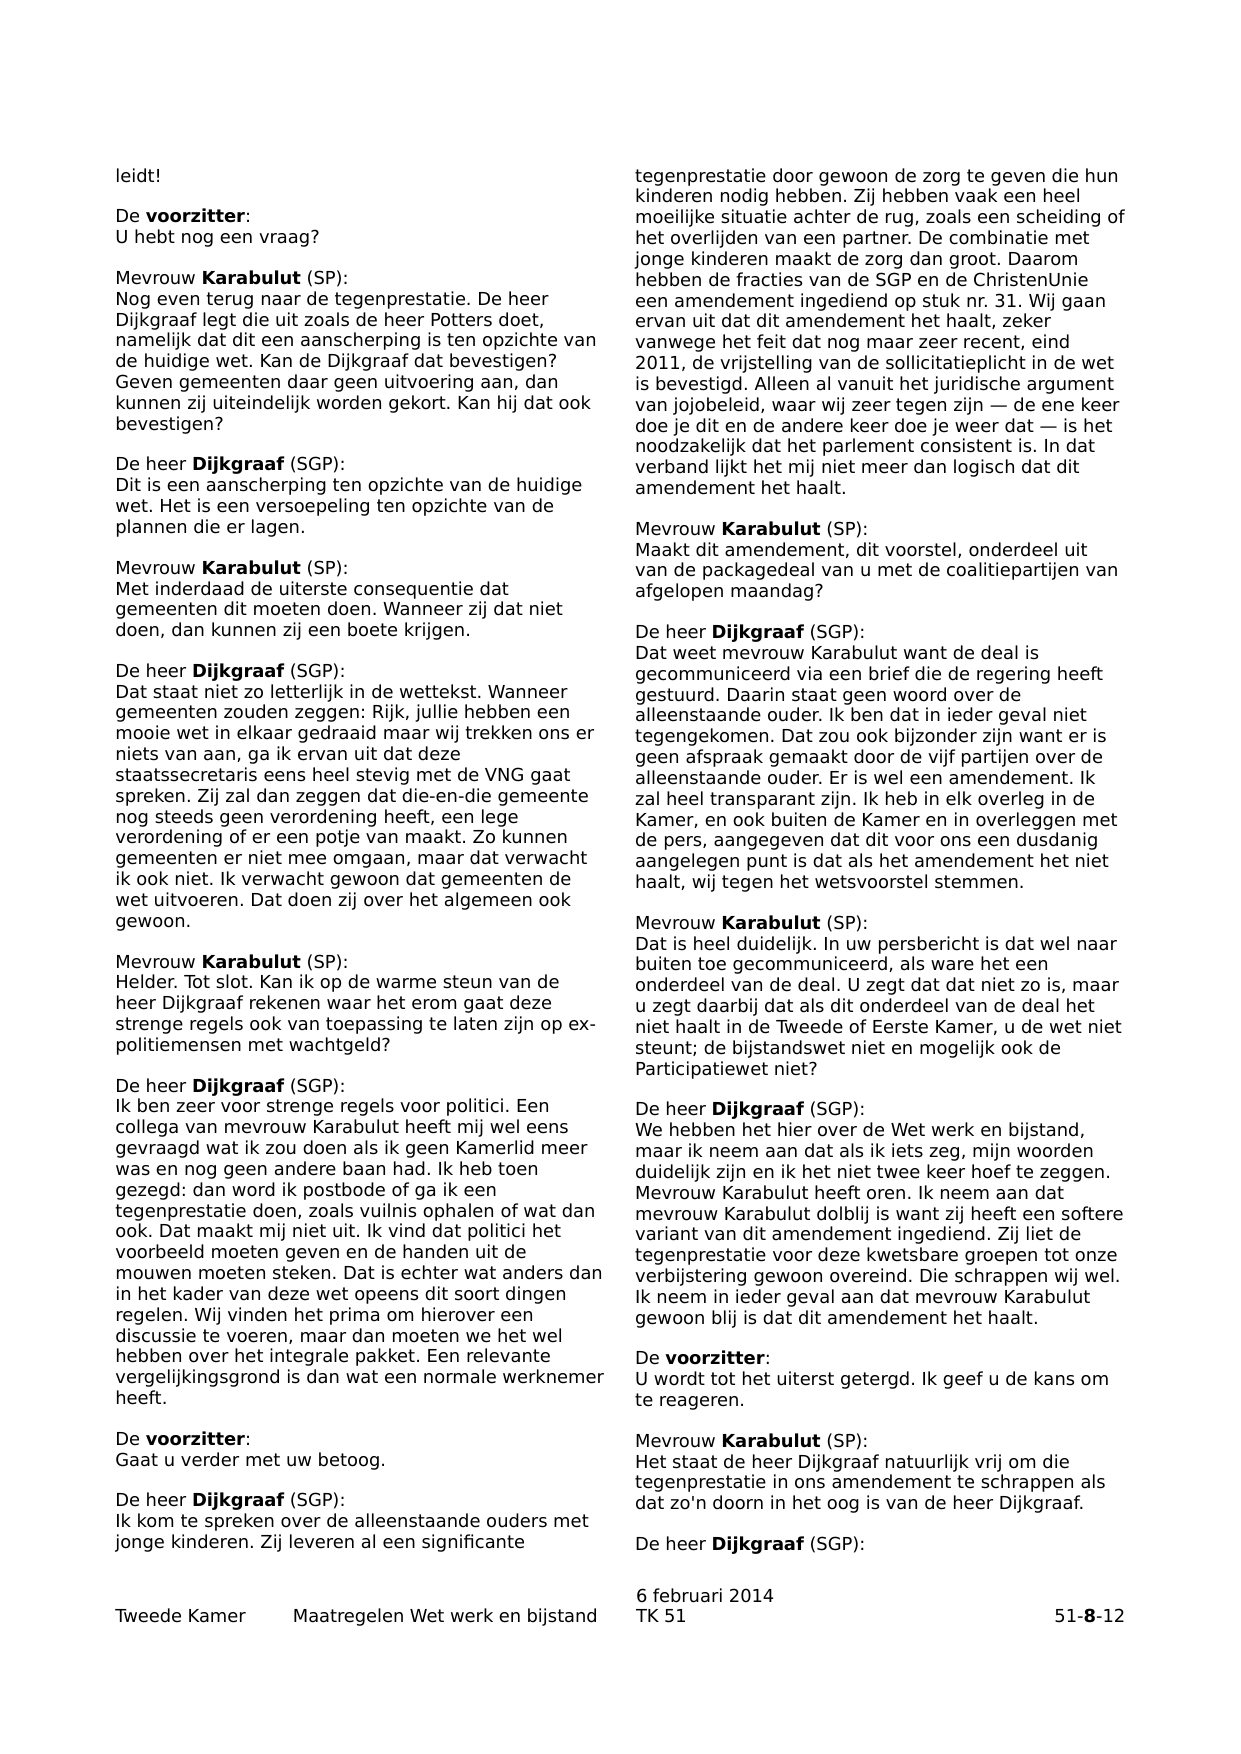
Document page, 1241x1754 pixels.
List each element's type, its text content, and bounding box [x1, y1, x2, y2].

text Ik kom te spreken over de alleenstaande ouders met jonge kinderen. Zij leveren al een significante [115, 1511, 605, 1553]
text De heer Dijkgraaf (SGP): [115, 661, 605, 681]
text Dat is heel duidelijk. In uw persbericht is dat wel naar buiten toe gecommuniceerd, als ware het een onderdeel van de deal. U zegt dat dat niet zo is, maar u zegt daarbij dat als dit onderdeel van de deal het niet haalt in de Tweede of Eerste Kamer, u de wet niet steunt; de bijstandswet niet en mogelijk ook de Participatiewet niet? [635, 933, 1125, 1079]
text De heer Dijkgraaf (SGP): [635, 622, 1125, 643]
text Mevrouw Karabulut (SP): [115, 557, 605, 578]
text We hebben het hier over de Wet werk en bijstand, maar ik neem aan dat als ik iets zeg, mijn woorden duidelijk zijn en ik het niet twee keer hoef te zeggen. Mevrouw Karabulut heeft oren. Ik neem aan dat mevrouw Karabulut dolblij is want zij heeft een softere variant van dit amendement ingediend. Zij liet de tegenprestatie voor deze kwetsbare groepen tot onze verbijstering gewoon overeind. Die schrappen wij wel. Ik neem in ieder geval aan dat mevrouw Karabulut gewoon blij is dat dit amendement het haalt. [635, 1120, 1125, 1328]
text De heer Dijkgraaf (SGP): [115, 454, 605, 475]
text U hebt nog een vraag? [115, 227, 605, 248]
text Helder. Tot slot. Kan ik op de warme steun van de heer Dijkgraaf rekenen waar het erom gaat deze strenge regels ook van toepassing te laten zijn op ex-politiemensen met wachtgeld? [115, 972, 605, 1056]
text Gaat u verder met uw betoog. [115, 1449, 605, 1470]
text Mevrouw Karabulut (SP): [635, 519, 1125, 539]
text Maakt dit amendement, dit voorstel, onderdeel uit van de packagedeal van u met de coalitiepartijen van afgelopen maandag? [635, 539, 1125, 602]
text tegenprestatie door gewoon de zorg te geven die hun kinderen nodig hebben. Zij hebben vaak een heel moeilijke situatie achter de rug, zoals een scheiding of het overlijden van een partner. De combinatie met jonge kinderen maakt de zorg dan groot. Daarom hebben de fracties van de SGP en de ChristenUnie een amendement ingediend op stuk nr. 31. Wij gaan ervan uit dat dit amendement het haalt, zeker vanwege het feit dat nog maar zeer recent, eind 2011, de vrijstelling van de sollicitatieplicht in de wet is bevestigd. Alleen al vanuit het juridische argument van jojobeleid, waar wij zeer tegen zijn — de ene keer doe je dit en de andere keer doe je weer dat — is het noodzakelijk dat het parlement consistent is. In dat verband lijkt het mij niet meer dan logisch dat dit amendement het haalt. [635, 165, 1125, 499]
text Ik ben zeer voor strenge regels voor politici. Een collega van mevrouw Karabulut heeft mij wel eens gevraagd wat ik zou doen als ik geen Kamerlid meer was en nog geen andere baan had. Ik heb toen gezegd: dan word ik postbode of ga ik een tegenprestatie doen, zoals vuilnis ophalen of wat dan ook. Dat maakt mij niet uit. Ik vind dat politici het voorbeeld moeten geven en de handen uit de mouwen moeten steken. Dat is echter wat anders dan in het kader van deze wet opeens dit soort dingen regelen. Wij vinden het prima om hierover een discussie te voeren, maar dan moeten we het wel hebben over het integrale pakket. Een relevante vergelijkingsgrond is dan wat een normale werknemer heeft. [115, 1096, 605, 1409]
text De voorzitter: [635, 1348, 1125, 1369]
text Mevrouw Karabulut (SP): [115, 268, 605, 288]
text De heer Dijkgraaf (SGP): [115, 1076, 605, 1096]
text U wordt tot het uiterst getergd. Ik geef u de kans om te reageren. [635, 1369, 1125, 1411]
text leidt! [115, 165, 605, 186]
text Het staat de heer Dijkgraaf natuurlijk vrij om die tegenprestatie in ons amendement te schrappen als dat zo'n doorn in het oog is van de heer Dijkgraaf. [635, 1451, 1125, 1514]
text De voorzitter: [115, 206, 605, 227]
text Dat staat niet zo letterlijk in de wettekst. Wanneer gemeenten zouden zeggen: Rijk, jullie hebben een mooie wet in elkaar gedraaid maar wij trekken ons er niets van aan, ga ik ervan uit dat deze staatssecretaris eens heel stevig met de VNG gaat spreken. Zij zal dan zeggen dat die-en-die gemeente nog steeds geen verordening heeft, een lege verordening of er een potje van maakt. Zo kunnen gemeenten er niet mee omgaan, maar dat verwacht ik ook niet. Ik verwacht gewoon dat gemeenten de wet uitvoeren. Dat doen zij over het algemeen ook gewoon. [115, 681, 605, 931]
text Met inderdaad de uiterste consequentie dat gemeenten dit moeten doen. Wanneer zij dat niet doen, dan kunnen zij een boete krijgen. [115, 578, 605, 641]
text De heer Dijkgraaf (SGP): [635, 1099, 1125, 1120]
text Nog even terug naar de tegenprestatie. De heer Dijkgraaf legt die uit zoals de heer Potters doet, namelijk dat dit een aanscherping is ten opzichte van de huidige wet. Kan de Dijkgraaf dat bevestigen? Geven gemeenten daar geen uitvoering aan, dan kunnen zij uiteindelijk worden gekort. Kan hij dat ook bevestigen? [115, 288, 605, 434]
text De heer Dijkgraaf (SGP): [635, 1534, 1125, 1554]
text Mevrouw Karabulut (SP): [635, 913, 1125, 933]
text Dit is een aanscherping ten opzichte van de huidige wet. Het is een versoepeling ten opzichte van de plannen die er lagen. [115, 475, 605, 537]
text Dat weet mevrouw Karabulut want de deal is gecommuniceerd via een brief die de regering heeft gestuurd. Daarin staat geen woord over de alleenstaande ouder. Ik ben dat in ieder geval niet tegengekomen. Dat zou ook bijzonder zijn want er is geen afspraak gemaakt door de vijf partijen over de alleenstaande ouder. Er is wel een amendement. Ik zal heel transparant zijn. Ik heb in elk overleg in de Kamer, en ook buiten de Kamer en in overleggen met de pers, aangegeven dat dit voor ons een dusdanig aangelegen punt is dat als het amendement het niet haalt, wij tegen het wetsvoorstel stemmen. [635, 643, 1125, 893]
text De voorzitter: [115, 1429, 605, 1449]
text De heer Dijkgraaf (SGP): [115, 1490, 605, 1511]
text Mevrouw Karabulut (SP): [115, 951, 605, 972]
text Mevrouw Karabulut (SP): [635, 1431, 1125, 1451]
